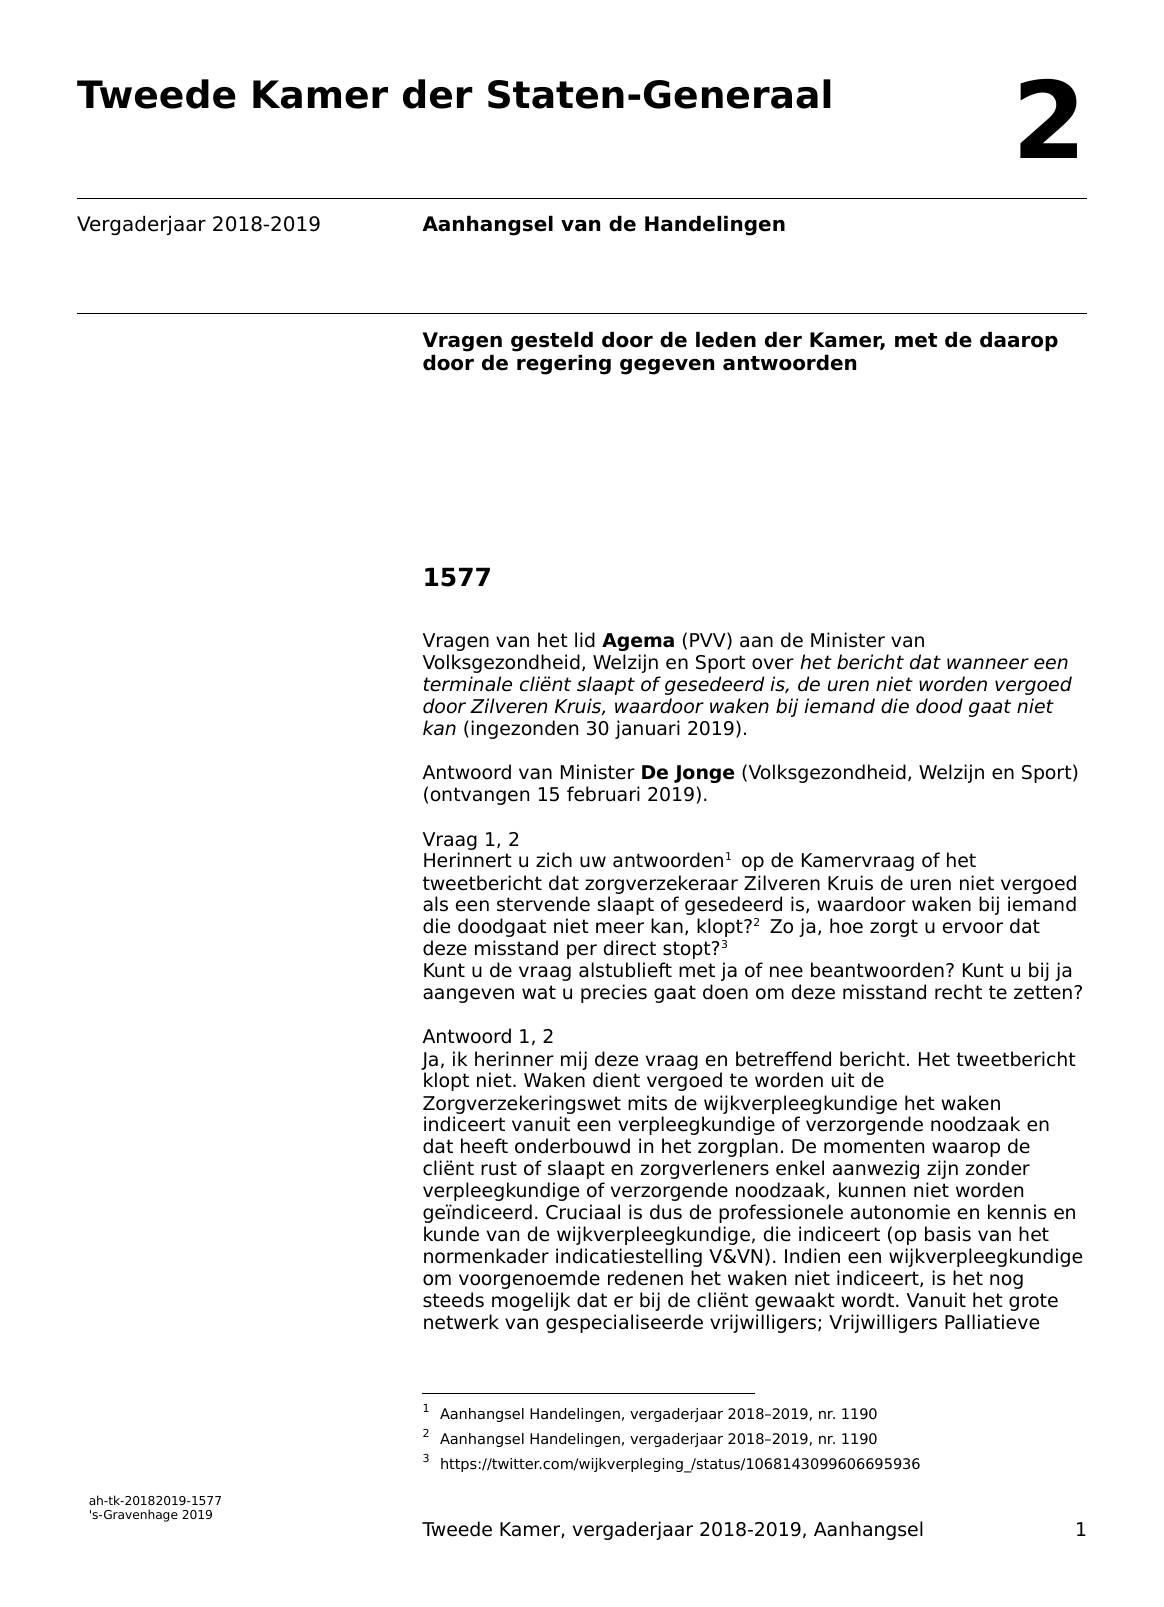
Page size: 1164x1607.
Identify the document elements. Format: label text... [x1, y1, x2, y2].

text 1577 [422, 563, 1087, 592]
text ah-tk-20182019-1577 [88, 1494, 323, 1508]
table_cell Vergaderjaar 2018-2019 [77, 199, 422, 313]
table_header 2 [886, 59, 1087, 198]
text Vragen van het lid Agema (PVV) aan de Minister van Volksgezondheid, Welzijn en Sport over het bericht dat wanneer een terminale cliënt slaapt of gesedeerd is, de uren niet worden vergoed door Zilveren Kruis, waardoor waken bij iemand die dood gaat niet kan (ingezonden 30 januari 2019). [422, 630, 1087, 740]
text Herinnert u zich uw antwoorden op de Kamervraag of het tweetbericht dat zorgverzekeraar Zilveren Kruis de uren niet vergoed als een stervende slaapt of gesedeerd is, waardoor waken bij iemand die doodgaat niet meer kan, klopt? Zo ja, hoe zorgt u ervoor dat deze misstand per direct stopt? [422, 850, 1087, 960]
text Antwoord 1, 2 [422, 1026, 1087, 1048]
table_cell Vragen gesteld door de leden der Kamer, met de daarop door de regering gegeven antwoorden [422, 314, 1087, 375]
text Ja, ik herinner mij deze vraag en betreffend bericht. Het tweetbericht klopt niet. Waken dient vergoed te worden uit de Zorgverzekeringswet mits de wijkverpleegkundige het waken indiceert vanuit een verpleegkundige of verzorgende noodzaak en dat heeft onderbouwd in het zorgplan. De momenten waarop de cliënt rust of slaapt en zorgverleners enkel aanwezig zijn zonder verpleegkundige of verzorgende noodzaak, kunnen niet worden geïndiceerd. Cruciaal is dus de professionele autonomie en kennis en kunde van de wijkverpleegkundige, die indiceert (op basis van het normenkader indicatiestelling V&VN). Indien een wijkverpleegkundige om voorgenoemde redenen het waken niet indiceert, is het nog steeds mogelijk dat er bij de cliënt gewaakt wordt. Vanuit het grote netwerk van gespecialiseerde vrijwilligers; Vrijwilligers Palliatieve [422, 1048, 1087, 1334]
text Antwoord van Minister De Jonge (Volksgezondheid, Welzijn en Sport) (ontvangen 15 februari 2019). [422, 762, 1087, 806]
text 's-Gravenhage 2019 [88, 1508, 323, 1522]
table_cell [77, 314, 422, 375]
text https://twitter.com/wijkverpleging_/status/1068143099606695936 [422, 1452, 1087, 1474]
table_header Tweede Kamer der Staten-Generaal [77, 59, 886, 198]
text Aanhangsel Handelingen, vergaderjaar 2018–2019, nr. 1190 [422, 1402, 1087, 1424]
text Aanhangsel Handelingen, vergaderjaar 2018–2019, nr. 1190 [422, 1427, 1087, 1449]
table_cell Aanhangsel van de Handelingen [422, 199, 1087, 313]
text Vraag 1, 2 [422, 828, 1087, 850]
text Kunt u de vraag alstublieft met ja of nee beantwoorden? Kunt u bij ja aangeven wat u precies gaat doen om deze misstand recht te zetten? [422, 960, 1087, 1004]
